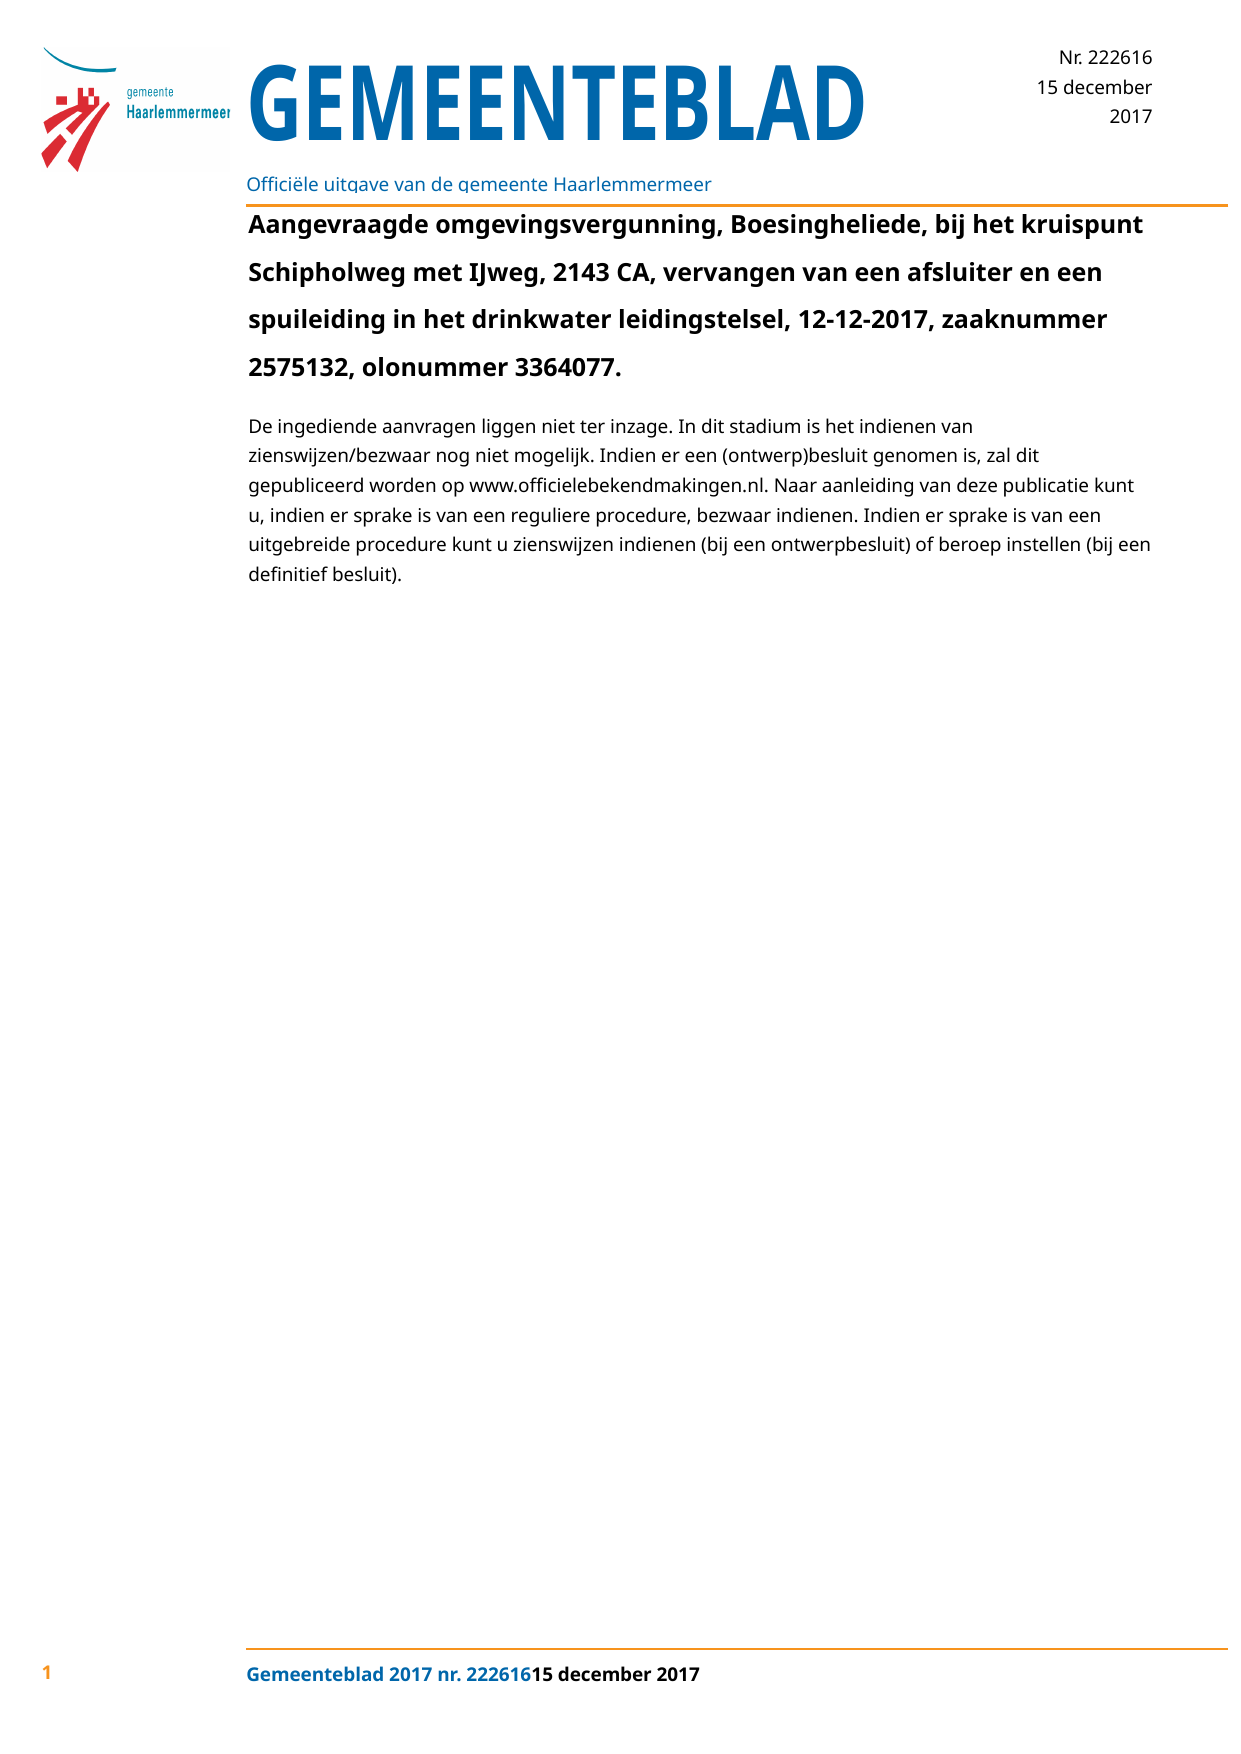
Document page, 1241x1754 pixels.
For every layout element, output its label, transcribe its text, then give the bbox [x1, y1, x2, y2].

text De ingediende aanvragen liggen niet ter inzage. In dit stadium is het indienen van zienswijzen/bezwaar nog niet mogelijk. Indien er een (ontwerp)besluit genomen is, zal dit gepubliceerd worden op www.officielebekendmakingen.nl. Naar aanleiding van deze publicatie kunt u, indien er sprake is van een reguliere procedure, bezwaar indienen. Indien er sprake is van een uitgebreide procedure kunt u zienswijzen indienen (bij een ontwerpbesluit) of beroep instellen (bij een definitief besluit). [248, 413, 1152, 587]
picture [41, 47, 231, 172]
text Aangevraagde omgevingsvergunning, Boesingheliede, bij het kruispunt Schipholweg met IJweg, 2143 CA, vervangen van een afsluiter en een spuileiding in het drinkwater leidingstelsel, 12-12-2017, zaaknummer 2575132, olonummer 3364077. [248, 207, 1152, 384]
